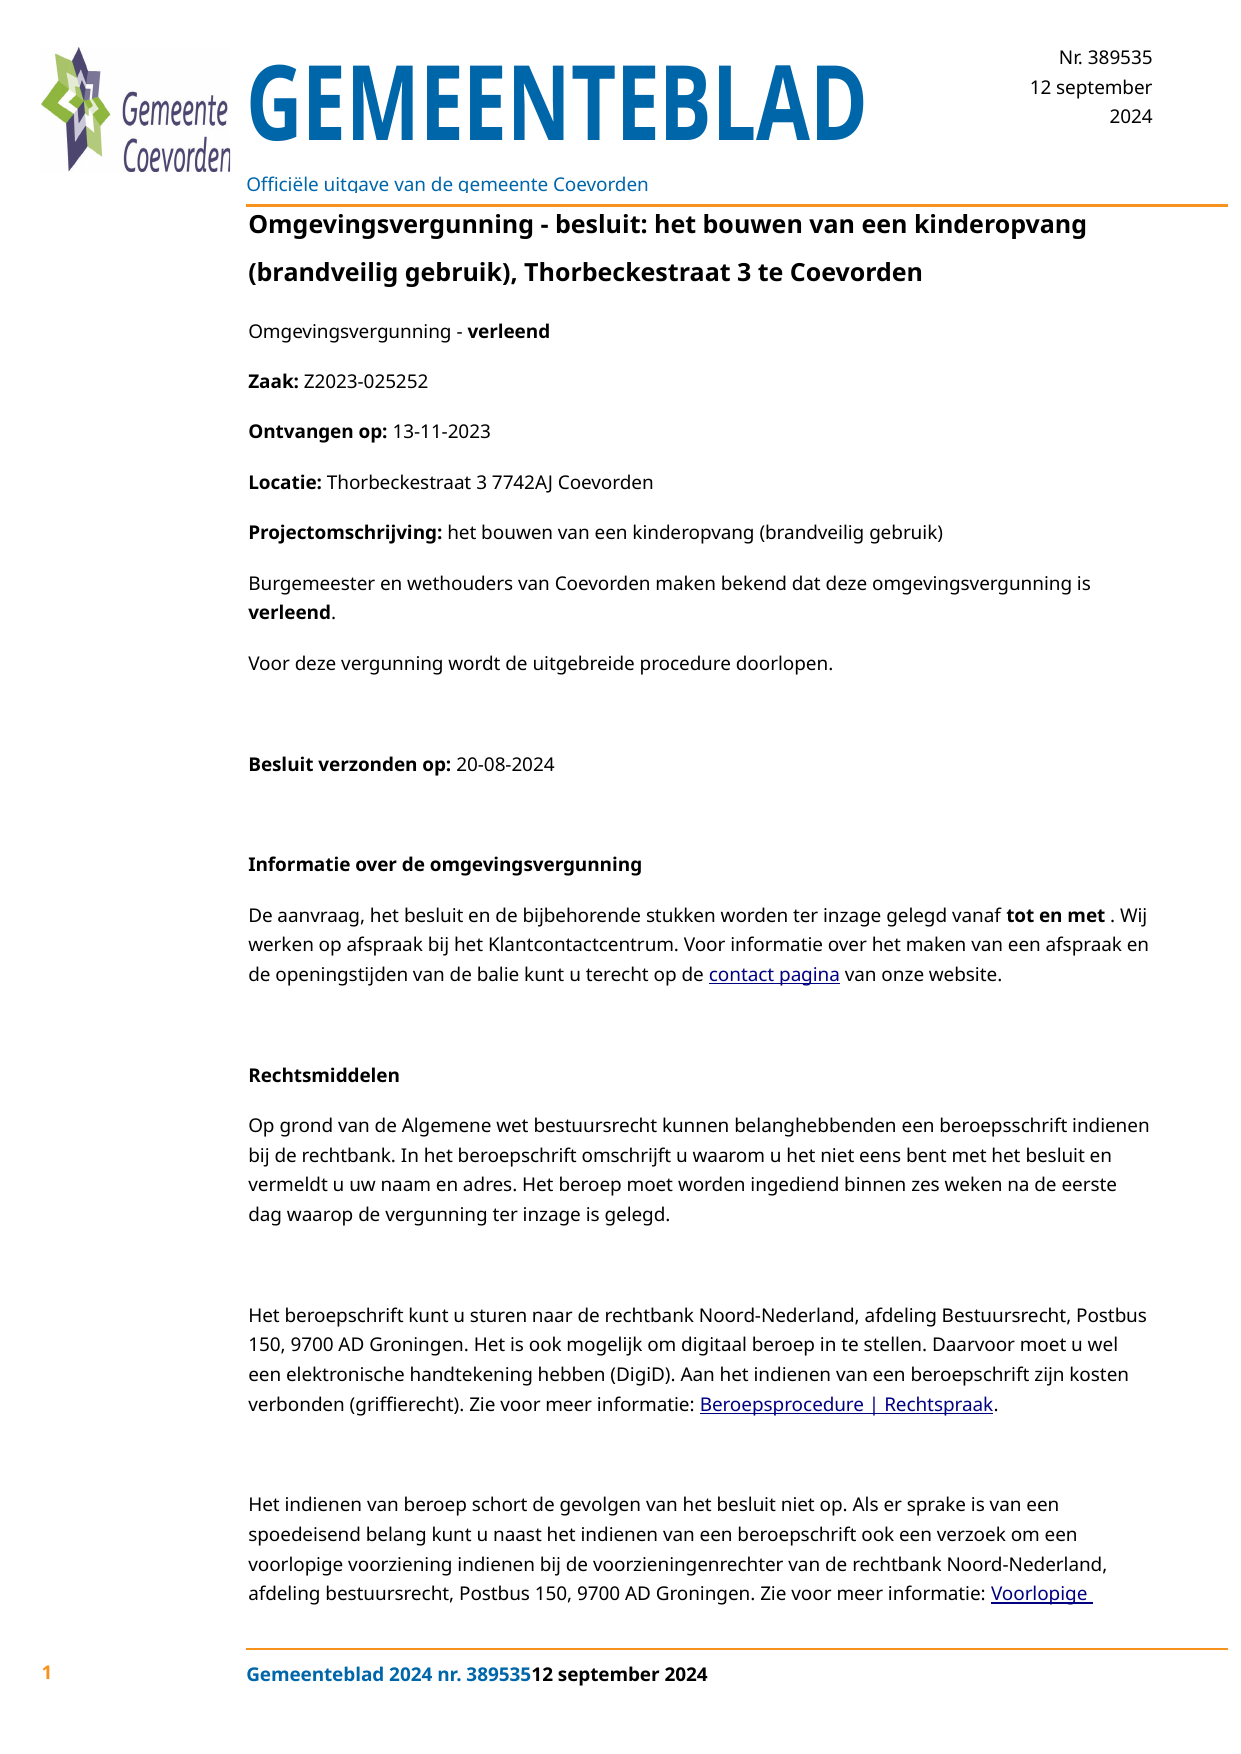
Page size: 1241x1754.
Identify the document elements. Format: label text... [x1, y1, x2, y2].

text Burgemeester en wethouders van Coevorden maken bekend dat deze omgevingsvergunning is verleend. [248, 570, 1152, 625]
text Locatie: Thorbeckestraat 3 7742AJ Coevorden [248, 469, 1152, 495]
text Besluit verzonden op: 20-08-2024 [248, 751, 1152, 777]
text Op grond van de Algemene wet bestuursrecht kunnen belanghebbenden een beroepsschrift indienen bij de rechtbank. In het beroepschrift omschrijft u waarom u het niet eens bent met het besluit en vermeldt u uw naam en adres. Het beroep moet worden ingediend binnen zes weken na de eerste dag waarop de vergunning ter inzage is gelegd. [248, 1112, 1152, 1227]
picture [41, 47, 231, 172]
text Het beroepschrift kunt u sturen naar de rechtbank Noord-Nederland, afdeling Bestuursrecht, Postbus 150, 9700 AD Groningen. Het is ook mogelijk om digitaal beroep in te stellen. Daarvoor moet u wel een elektronische handtekening hebben (DigiD). Aan het indienen van een beroepschrift zijn kosten verbonden (griffierecht). Zie voor meer informatie: Beroepsprocedure | Rechtspraak. [248, 1302, 1152, 1417]
text Rechtsmiddelen [248, 1062, 1152, 1088]
text Omgevingsvergunning - verleend [248, 318, 1152, 344]
text Ontvangen op: 13-11-2023 [248, 419, 1152, 444]
text Zaak: Z2023-025252 [248, 368, 1152, 394]
text Het indienen van beroep schort de gevolgen van het besluit niet op. Als er sprake is van een spoedeisend belang kunt u naast het indienen van een beroepschrift ook een verzoek om een voorlopige voorziening indienen bij de voorzieningenrechter van de rechtbank Noord-Nederland, afdeling bestuursrecht, Postbus 150, 9700 AD Groningen. Zie voor meer informatie: Voorlopige [248, 1492, 1152, 1606]
text Projectomschrijving: het bouwen van een kinderopvang (brandveilig gebruik) [248, 519, 1152, 545]
text Voor deze vergunning wordt de uitgebreide procedure doorlopen. [248, 650, 1152, 676]
text Informatie over de omgevingsvergunning [248, 852, 1152, 877]
text Omgevingsvergunning - besluit: het bouwen van een kinderopvang (brandveilig gebruik), Thorbeckestraat 3 te Coevorden [248, 207, 1152, 288]
text De aanvraag, het besluit en de bijbehorende stukken worden ter inzage gelegd vanaf tot en met . Wij werken op afspraak bij het Klantcontactcentrum. Voor informatie over het maken van een afspraak en de openingstijden van de balie kunt u terecht op de contact pagina van onze website. [248, 902, 1152, 987]
